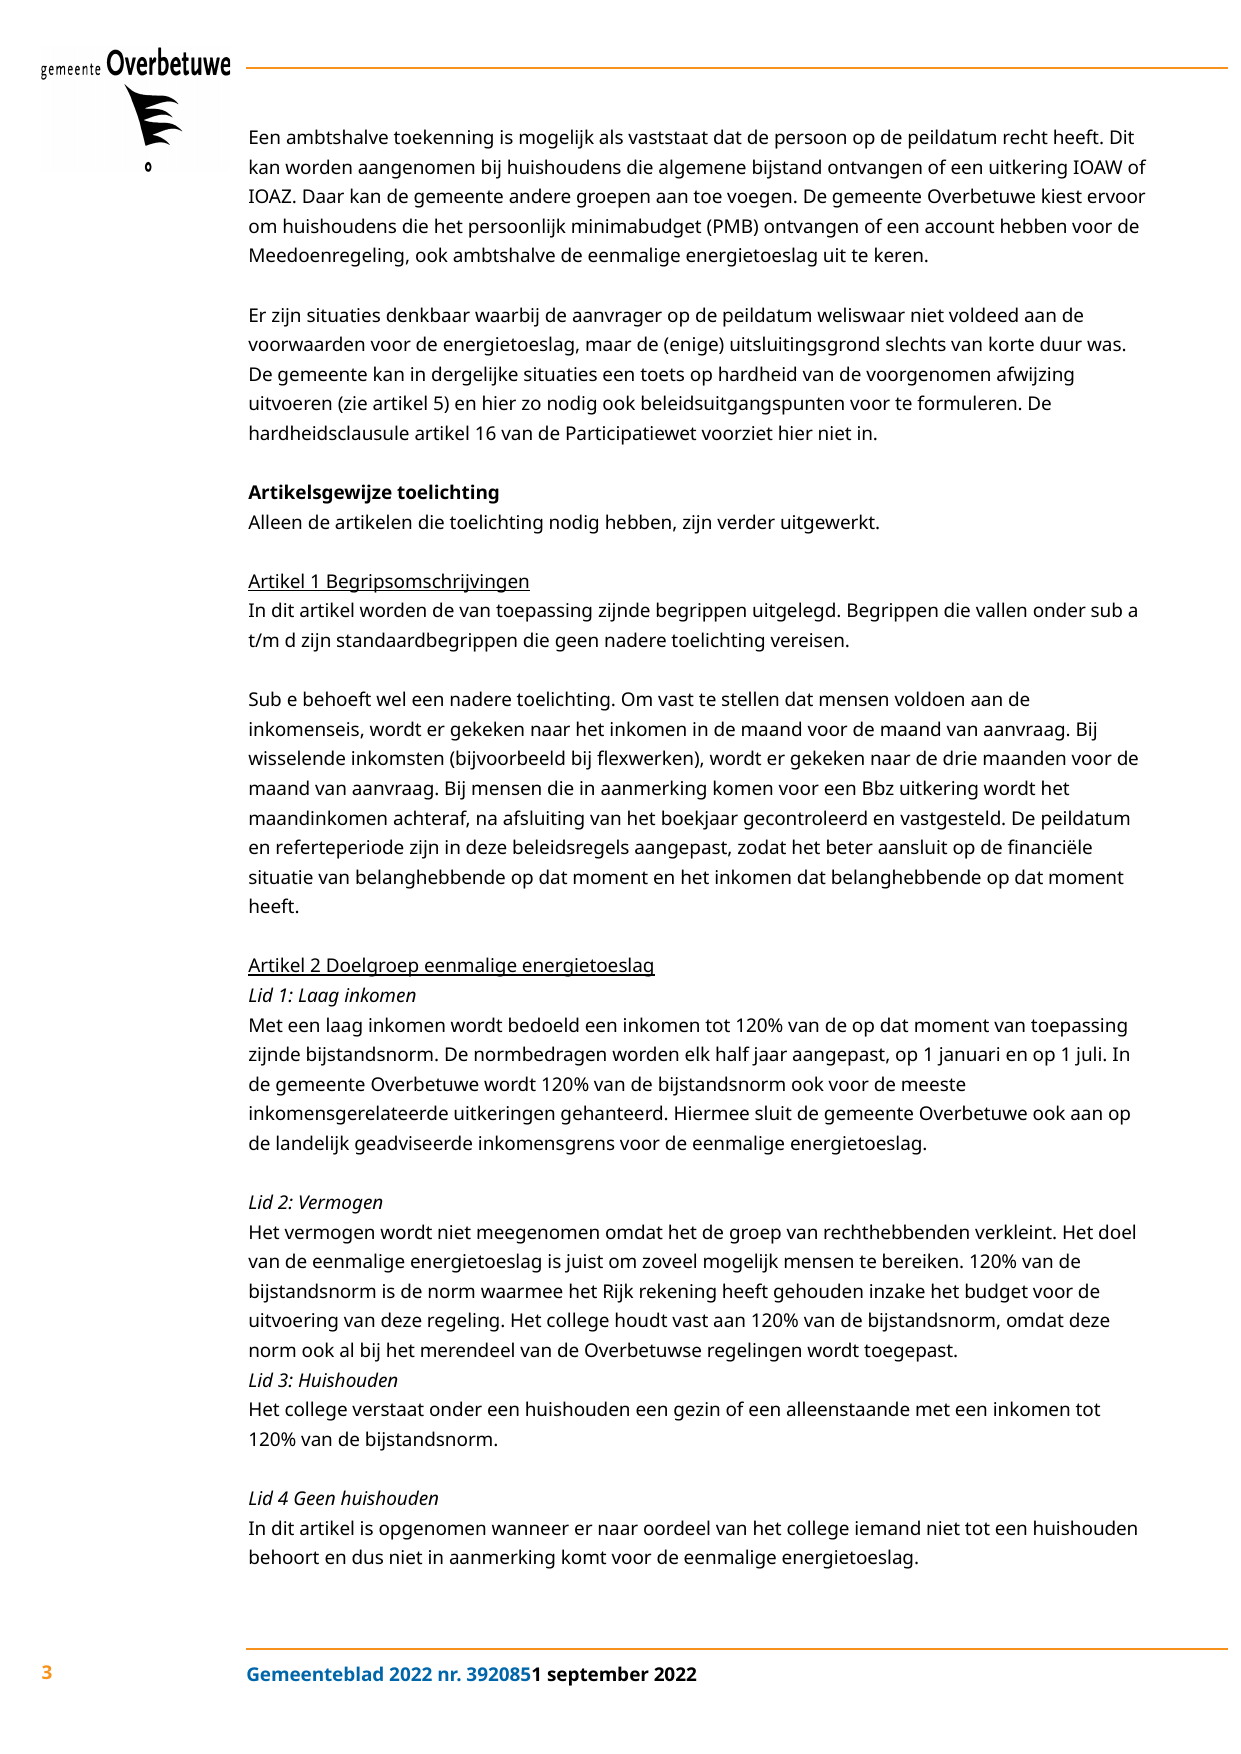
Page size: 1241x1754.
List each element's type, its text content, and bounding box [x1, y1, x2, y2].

text Een ambtshalve toekenning is mogelijk als vaststaat dat de persoon op de peildatum recht heeft. Dit kan worden aangenomen bij huishoudens die algemene bijstand ontvangen of een uitkering IOAW of IOAZ. Daar kan de gemeente andere groepen aan toe voegen. De gemeente Overbetuwe kiest ervoor om huishoudens die het persoonlijk minimabudget (PMB) ontvangen of een account hebben voor de Meedoenregeling, ook ambtshalve de eenmalige energietoeslag uit te keren. [248, 124, 1152, 268]
text Alleen de artikelen die toelichting nodig hebben, zijn verder uitgewerkt. [248, 509, 1152, 535]
text Het vermogen wordt niet meegenomen omdat het de groep van rechthebbenden verkleint. Het doel van de eenmalige energietoeslag is juist om zoveel mogelijk mensen te bereiken. 120% van de bijstandsnorm is de norm waarmee het Rijk rekening heeft gehouden inzake het budget voor de uitvoering van deze regeling. Het college houdt vast aan 120% van de bijstandsnorm, omdat deze norm ook al bij het merendeel van de Overbetuwse regelingen wordt toegepast. [248, 1219, 1152, 1363]
text Er zijn situaties denkbaar waarbij de aanvrager op de peildatum weliswaar niet voldeed aan de voorwaarden voor de energietoeslag, maar de (enige) uitsluitingsgrond slechts van korte duur was. De gemeente kan in dergelijke situaties een toets op hardheid van de voorgenomen afwijzing uitvoeren (zie artikel 5) en hier zo nodig ook beleidsuitgangspunten voor te formuleren. De hardheidsclausule artikel 16 van de Participatiewet voorziet hier niet in. [248, 302, 1152, 446]
text Met een laag inkomen wordt bedoeld een inkomen tot 120% van de op dat moment van toepassing zijnde bijstandsnorm. De normbedragen worden elk half jaar aangepast, op 1 januari en op 1 juli. In de gemeente Overbetuwe wordt 120% van de bijstandsnorm ook voor de meeste inkomensgerelateerde uitkeringen gehanteerd. Hiermee sluit de gemeente Overbetuwe ook aan op de landelijk geadviseerde inkomensgrens voor de eenmalige energietoeslag. [248, 1012, 1152, 1156]
text Lid 1: Laag inkomen [248, 982, 1152, 1008]
text In dit artikel worden de van toepassing zijnde begrippen uitgelegd. Begrippen die vallen onder sub a t/m d zijn standaardbegrippen die geen nadere toelichting vereisen. [248, 598, 1152, 653]
text Artikel 2 Doelgroep eenmalige energietoeslag [248, 953, 1152, 978]
text In dit artikel is opgenomen wanneer er naar oordeel van het college iemand niet tot een huishouden behoort en dus niet in aanmerking komt voor de eenmalige energietoeslag. [248, 1515, 1152, 1570]
text Lid 2: Vermogen [248, 1189, 1152, 1215]
text Artikelsgewijze toelichting [248, 479, 1152, 505]
text Sub e behoeft wel een nadere toelichting. Om vast te stellen dat mensen voldoen aan de inkomenseis, wordt er gekeken naar het inkomen in de maand voor de maand van aanvraag. Bij wisselende inkomsten (bijvoorbeeld bij flexwerken), wordt er gekeken naar de drie maanden voor de maand van aanvraag. Bij mensen die in aanmerking komen voor een Bbz uitkering wordt het maandinkomen achteraf, na afsluiting van het boekjaar gecontroleerd en vastgesteld. De peildatum en referteperiode zijn in deze beleidsregels aangepast, zodat het beter aansluit op de financiële situatie van belanghebbende op dat moment en het inkomen dat belanghebbende op dat moment heeft. [248, 686, 1152, 919]
text Lid 3: Huishouden [248, 1367, 1152, 1393]
picture [41, 47, 231, 172]
text Lid 4 Geen huishouden [248, 1485, 1152, 1511]
text Het college verstaat onder een huishouden een gezin of een alleenstaande met een inkomen tot 120% van de bijstandsnorm. [248, 1396, 1152, 1452]
text Artikel 1 Begripsomschrijvingen [248, 568, 1152, 594]
